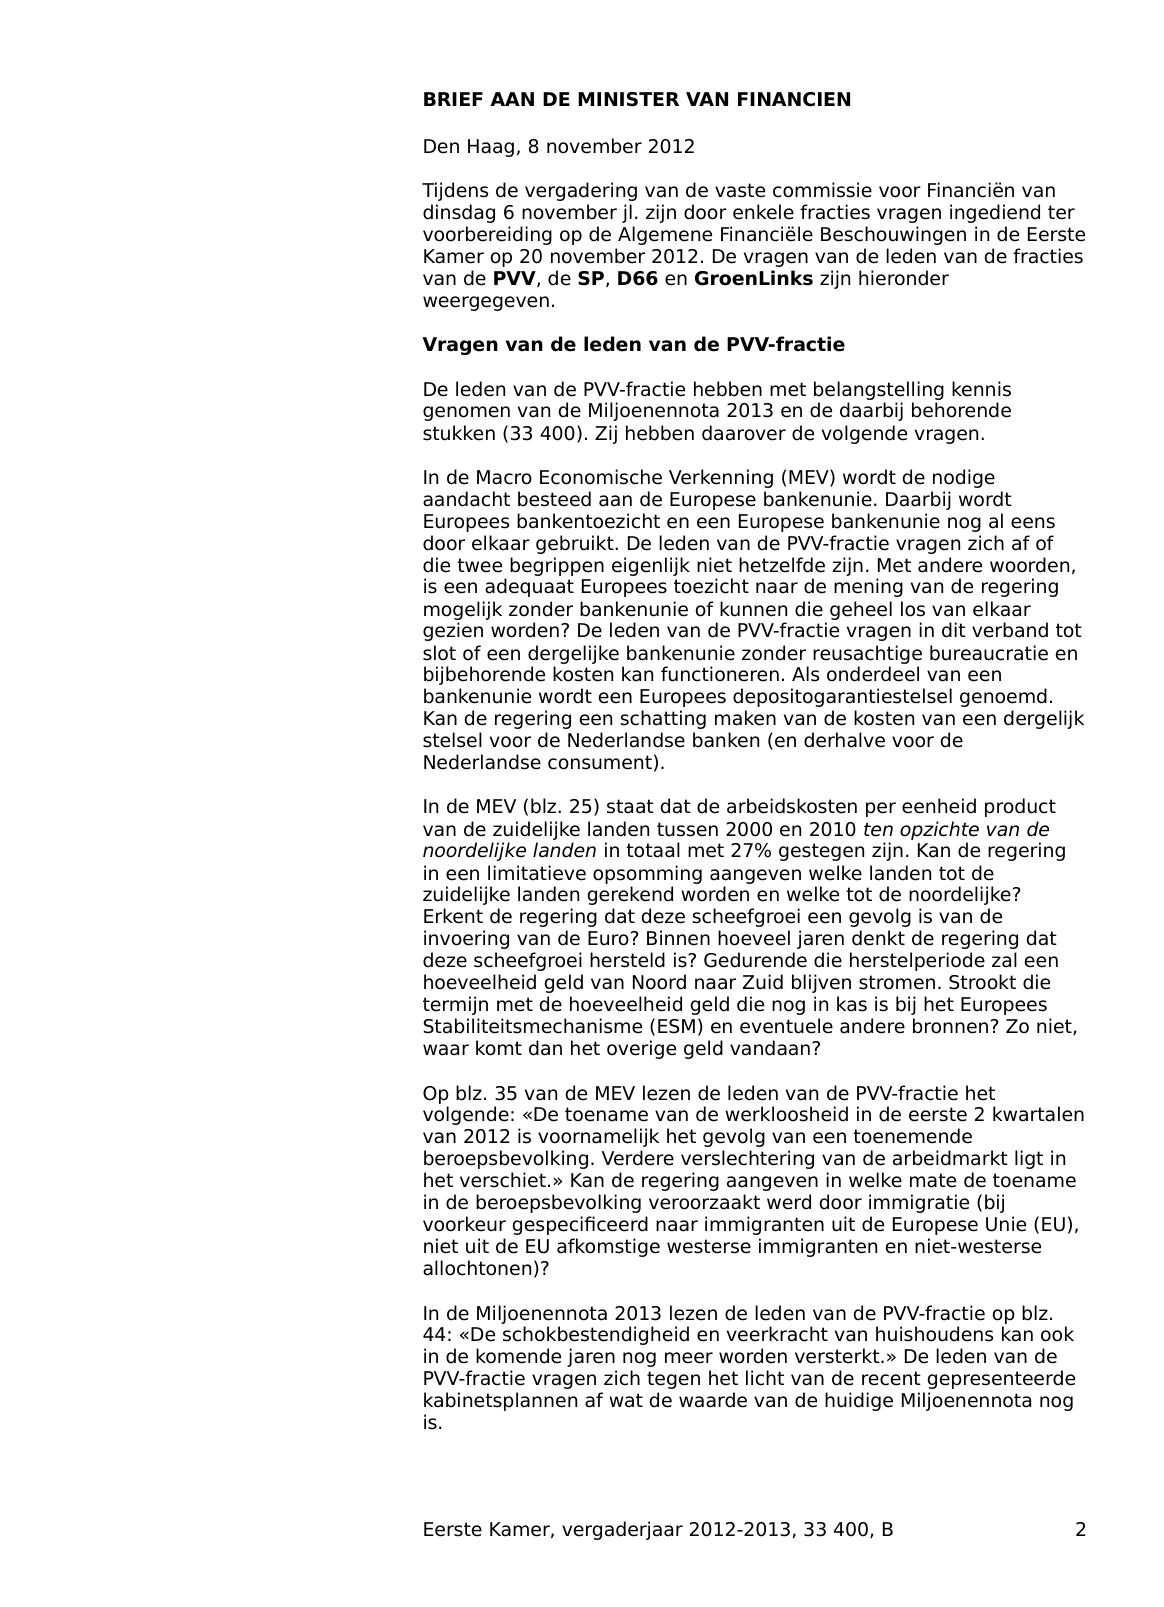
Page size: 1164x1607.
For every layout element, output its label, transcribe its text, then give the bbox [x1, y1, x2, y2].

text Den Haag, 8 november 2012 [422, 136, 1087, 158]
text Tijdens de vergadering van de vaste commissie voor Financiën van dinsdag 6 november jl. zijn door enkele fracties vragen ingediend ter voorbereiding op de Algemene Financiële Beschouwingen in de Eerste Kamer op 20 november 2012. De vragen van de leden van de fracties van de PVV, de SP, D66 en GroenLinks zijn hieronder weergegeven. [422, 180, 1087, 312]
subtitle Vragen van de leden van de PVV-fractie [422, 334, 1087, 356]
subtitle BRIEF AAN DE MINISTER VAN FINANCIEN [422, 89, 1087, 111]
text De leden van de PVV-fractie hebben met belangstelling kennis genomen van de Miljoenennota 2013 en de daarbij behorende stukken (33 400). Zij hebben daarover de volgende vragen. [422, 378, 1087, 444]
text In de Miljoenennota 2013 lezen de leden van de PVV-fractie op blz. 44: «De schokbestendigheid en veerkracht van huishoudens kan ook in de komende jaren nog meer worden versterkt.» De leden van de PVV-fractie vragen zich tegen het licht van de recent gepresenteerde kabinetsplannen af wat de waarde van de huidige Miljoenennota nog is. [422, 1302, 1087, 1434]
text In de MEV (blz. 25) staat dat de arbeidskosten per eenheid product van de zuidelijke landen tussen 2000 en 2010 ten opzichte van de noordelijke landen in totaal met 27% gestegen zijn. Kan de regering in een limitatieve opsomming aangeven welke landen tot de zuidelijke landen gerekend worden en welke tot de noordelijke? Erkent de regering dat deze scheefgroei een gevolg is van de invoering van de Euro? Binnen hoeveel jaren denkt de regering dat deze scheefgroei hersteld is? Gedurende die herstelperiode zal een hoeveelheid geld van Noord naar Zuid blijven stromen. Strookt die termijn met de hoeveelheid geld die nog in kas is bij het Europees Stabiliteitsmechanisme (ESM) en eventuele andere bronnen? Zo niet, waar komt dan het overige geld vandaan? [422, 796, 1087, 1060]
text Op blz. 35 van de MEV lezen de leden van de PVV-fractie het volgende: «De toename van de werkloosheid in de eerste 2 kwartalen van 2012 is voornamelijk het gevolg van een toenemende beroepsbevolking. Verdere verslechtering van de arbeidmarkt ligt in het verschiet.» Kan de regering aangeven in welke mate de toename in de beroepsbevolking veroorzaakt werd door immigratie (bij voorkeur gespecificeerd naar immigranten uit de Europese Unie (EU), niet uit de EU afkomstige westerse immigranten en niet-westerse allochtonen)? [422, 1082, 1087, 1280]
text In de Macro Economische Verkenning (MEV) wordt de nodige aandacht besteed aan de Europese bankenunie. Daarbij wordt Europees bankentoezicht en een Europese bankenunie nog al eens door elkaar gebruikt. De leden van de PVV-fractie vragen zich af of die twee begrippen eigenlijk niet hetzelfde zijn. Met andere woorden, is een adequaat Europees toezicht naar de mening van de regering mogelijk zonder bankenunie of kunnen die geheel los van elkaar gezien worden? De leden van de PVV-fractie vragen in dit verband tot slot of een dergelijke bankenunie zonder reusachtige bureaucratie en bijbehorende kosten kan functioneren. Als onderdeel van een bankenunie wordt een Europees depositogarantiestelsel genoemd. Kan de regering een schatting maken van de kosten van een dergelijk stelsel voor de Nederlandse banken (en derhalve voor de Nederlandse consument). [422, 467, 1087, 774]
